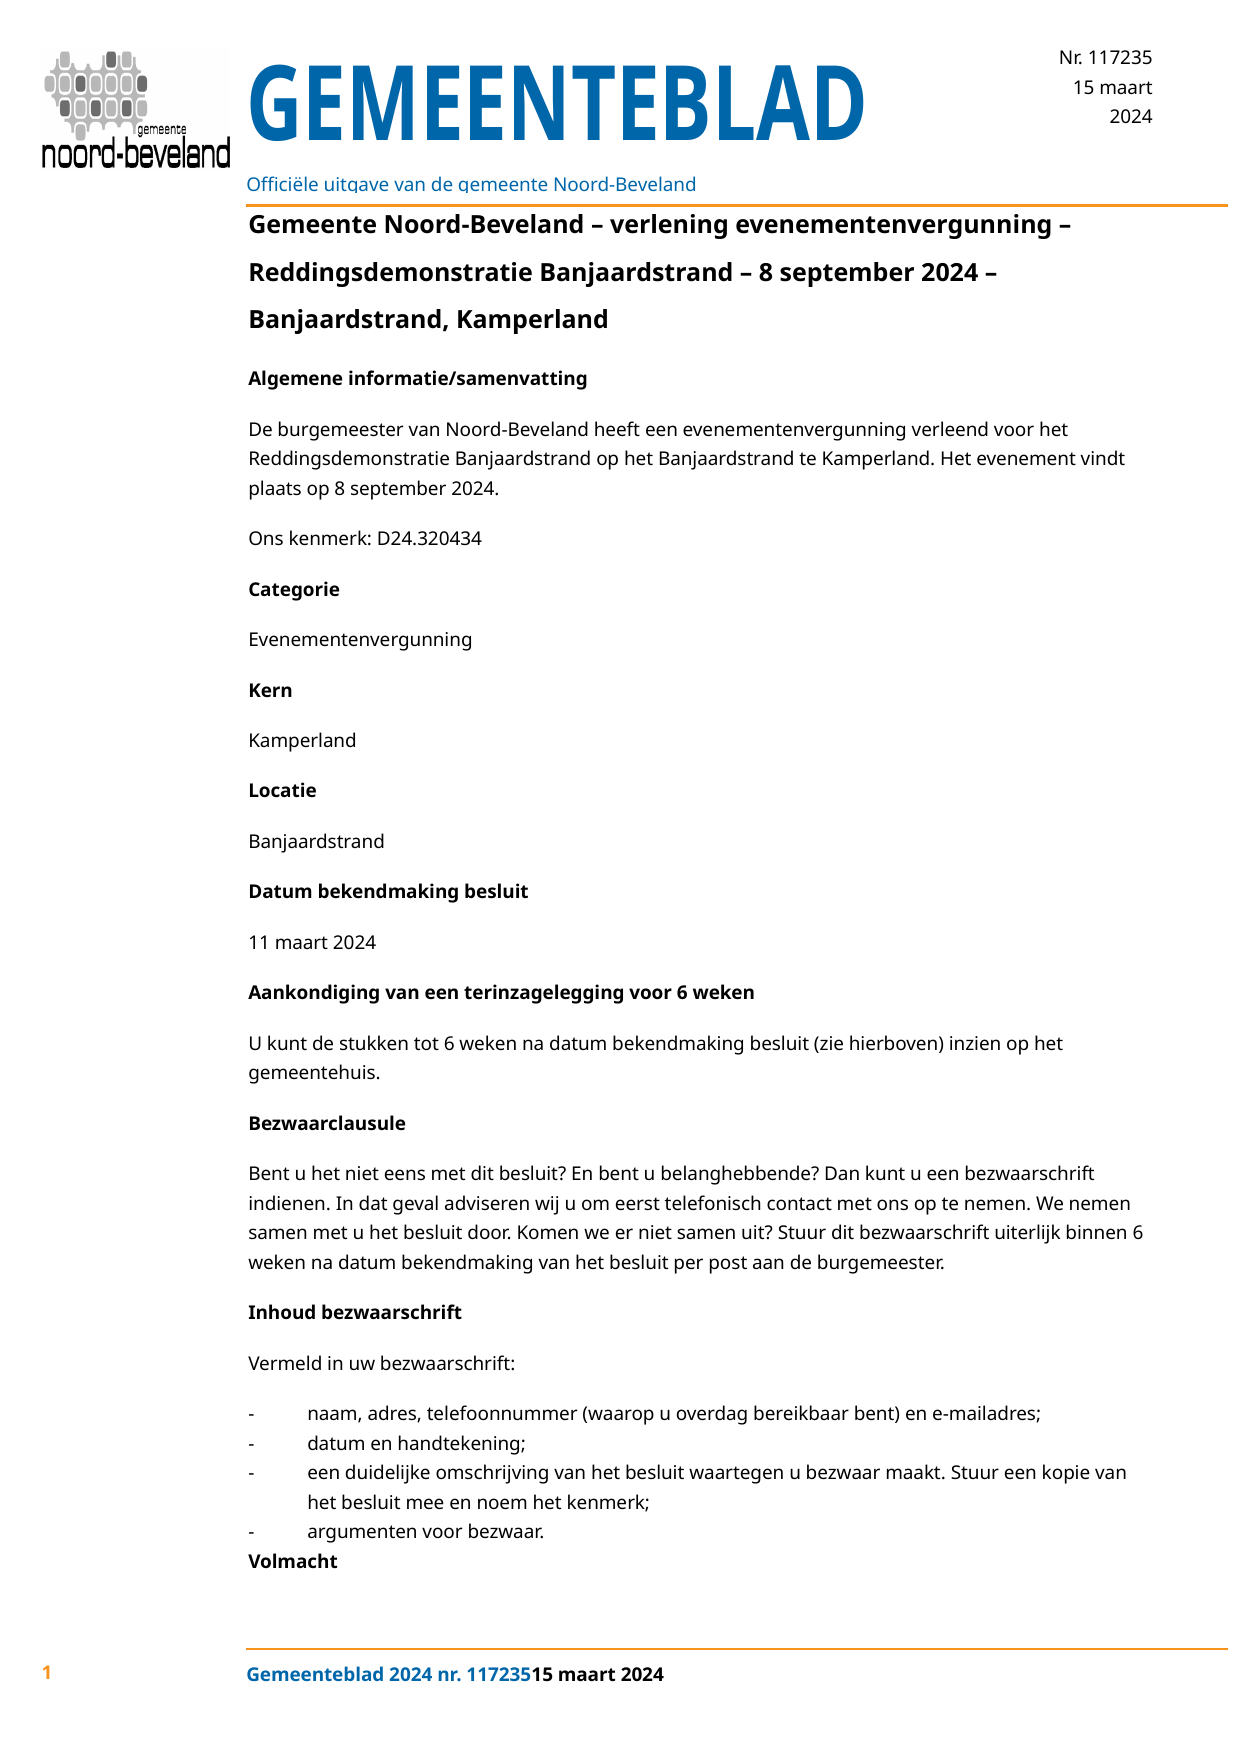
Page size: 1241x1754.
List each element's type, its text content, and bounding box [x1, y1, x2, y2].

text U kunt de stukken tot 6 weken na datum bekendmaking besluit (zie hierboven) inzien op het gemeentehuis. [248, 1030, 1152, 1085]
text Locatie [248, 778, 1152, 803]
text Bent u het niet eens met dit besluit? En bent u belanghebbende? Dan kunt u een bezwaarschrift indienen. In dat geval adviseren wij u om eerst telefonisch contact met ons op te nemen. We nemen samen met u het besluit door. Komen we er niet samen uit? Stuur dit bezwaarschrift uiterlijk binnen 6 weken na datum bekendmaking van het besluit per post aan de burgemeester. [248, 1160, 1152, 1274]
text 11 maart 2024 [248, 929, 1152, 954]
list een duidelijke omschrijving van het besluit waartegen u bezwaar maakt. Stuur een kopie van het besluit mee en noem het kenmerk; [248, 1459, 1152, 1514]
text Vermeld in uw bezwaarschrift: [248, 1350, 1152, 1375]
text Banjaardstrand [248, 828, 1152, 854]
text Gemeente Noord-Beveland – verlening evenementenvergunning – Reddingsdemonstratie Banjaardstrand – 8 september 2024 – Banjaardstrand, Kamperland [248, 207, 1152, 336]
text Categorie [248, 576, 1152, 602]
text Ons kenmerk: D24.320434 [248, 526, 1152, 551]
text Aankondiging van een terinzagelegging voor 6 weken [248, 979, 1152, 1005]
text Kern [248, 677, 1152, 702]
list naam, adres, telefoonnummer (waarop u overdag bereikbaar bent) en e-mailadres; [248, 1400, 1152, 1426]
list datum en handtekening; [248, 1430, 1152, 1455]
picture [41, 47, 231, 172]
text Bezwaarclausule [248, 1110, 1152, 1135]
text Evenementenvergunning [248, 626, 1152, 652]
text De burgemeester van Noord-Beveland heeft een evenementenvergunning verleend voor het Reddingsdemonstratie Banjaardstrand op het Banjaardstrand te Kamperland. Het evenement vindt plaats op 8 september 2024. [248, 416, 1152, 501]
text Datum bekendmaking besluit [248, 878, 1152, 904]
text Algemene informatie/samenvatting [248, 366, 1152, 391]
text Kamperland [248, 727, 1152, 753]
text Volmacht [248, 1548, 1152, 1574]
text Inhoud bezwaarschrift [248, 1299, 1152, 1325]
list argumenten voor bezwaar. [248, 1518, 1152, 1544]
